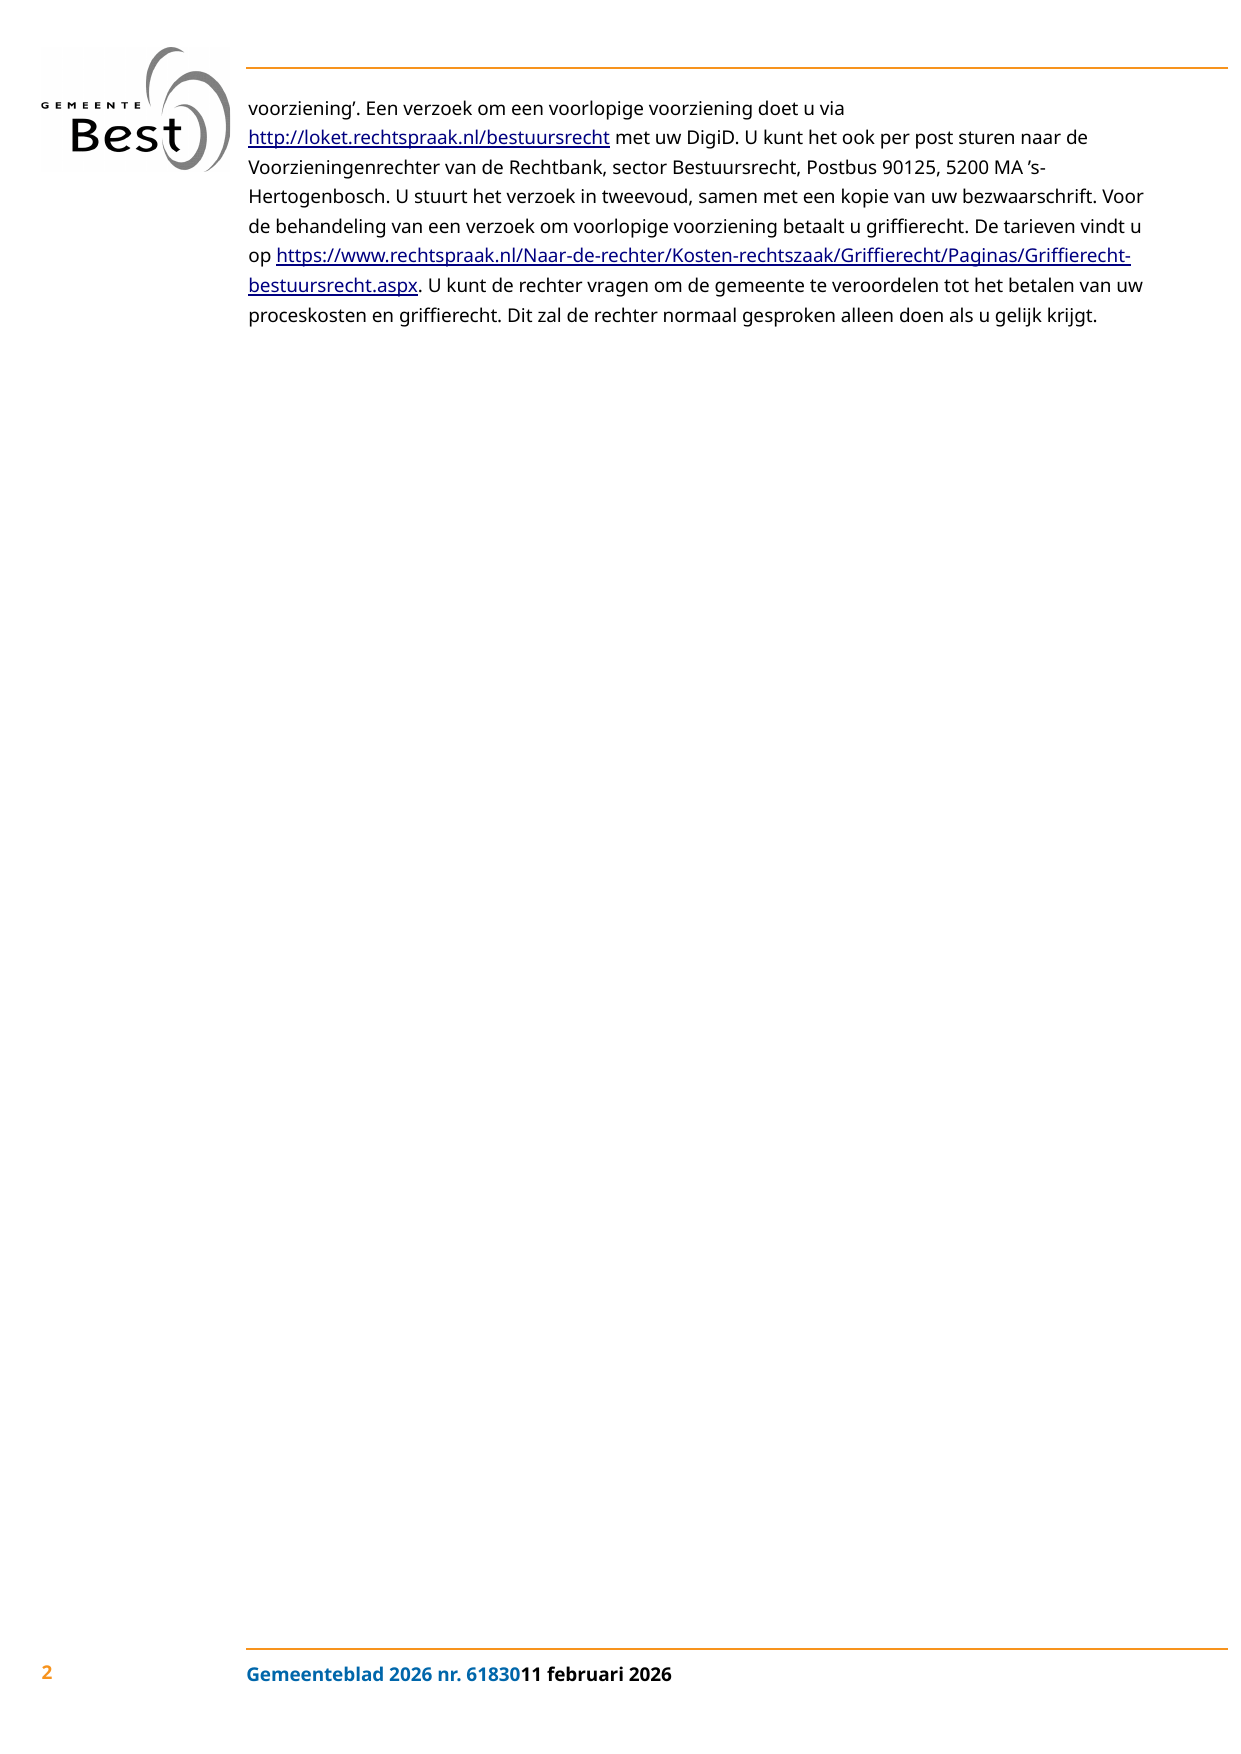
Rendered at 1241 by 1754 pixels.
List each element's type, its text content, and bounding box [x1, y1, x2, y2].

text voorziening’. Een verzoek om een voorlopige voorziening doet u via http://loket.rechtspraak.nl/bestuursrecht met uw DigiD. U kunt het ook per post sturen naar de Voorzieningenrechter van de Rechtbank, sector Bestuursrecht, Postbus 90125, 5200 MA ’s-Hertogenbosch. U stuurt het verzoek in tweevoud, samen met een kopie van uw bezwaarschrift. Voor de behandeling van een verzoek om voorlopige voorziening betaalt u griffierecht. De tarieven vindt u op https://www.rechtspraak.nl/Naar-de-rechter/Kosten-rechtszaak/Griffierecht/Paginas/Griffierecht-bestuursrecht.aspx. U kunt de rechter vragen om de gemeente te veroordelen tot het betalen van uw proceskosten en griffierecht. Dit zal de rechter normaal gesproken alleen doen als u gelijk krijgt. [248, 95, 1152, 328]
picture [41, 47, 231, 172]
